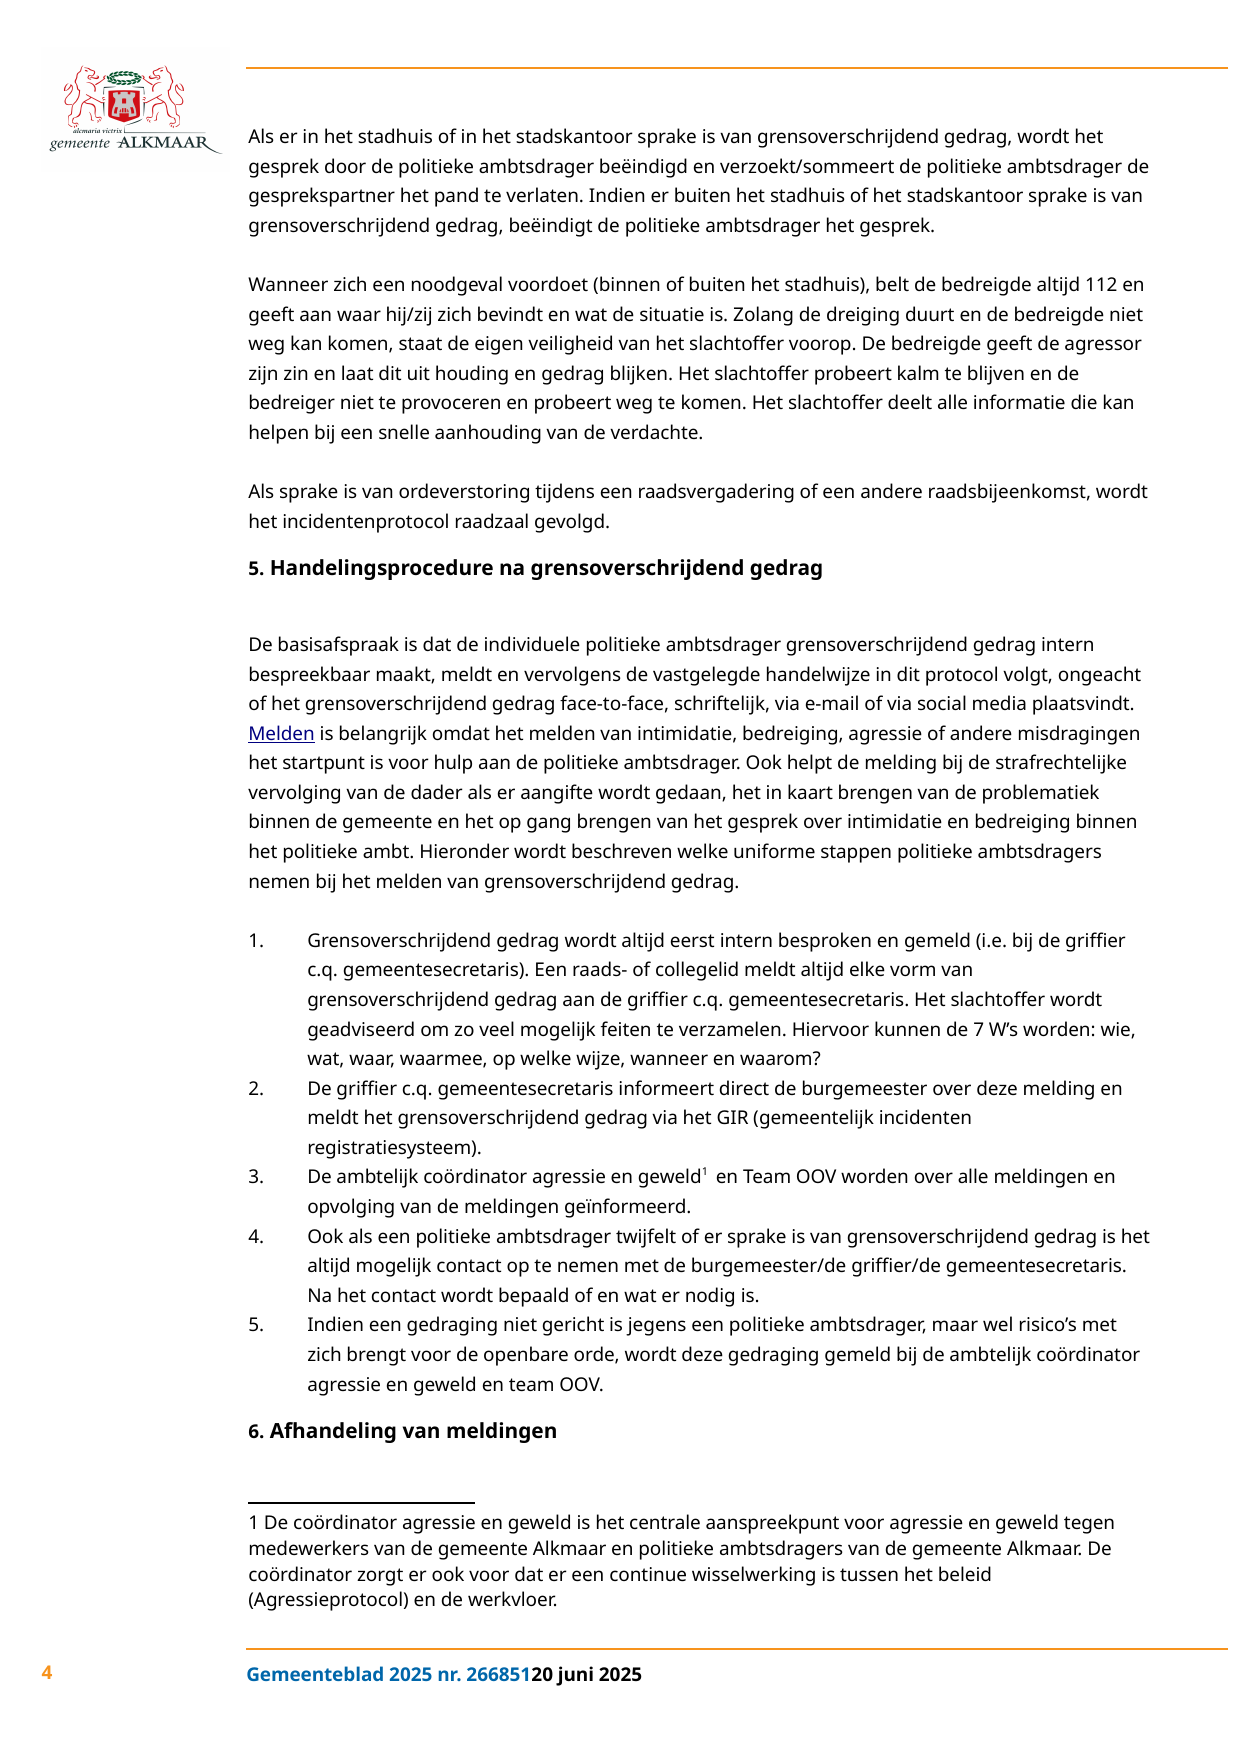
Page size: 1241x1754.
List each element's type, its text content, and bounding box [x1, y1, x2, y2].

list De griffier c.q. gemeentesecretaris informeert direct de burgemeester over deze melding en meldt het grensoverschrijdend gedrag via het GIR (gemeentelijk incidenten registratiesysteem). [248, 1075, 1152, 1160]
list Indien een gedraging niet gericht is jegens een politieke ambtsdrager, maar wel risico’s met zich brengt voor de openbare orde, wordt deze gedraging gemeld bij de ambtelijk coördinator agressie en geweld en team OOV. [248, 1312, 1152, 1396]
list De ambtelijk coördinator agressie en geweld en Team OOV worden over alle meldingen en opvolging van de meldingen geïnformeerd. [248, 1164, 1152, 1219]
text Als sprake is van ordeverstoring tijdens een raadsvergadering of een andere raadsbijeenkomst, wordt het incidentenprotocol raadzaal gevolgd. [248, 478, 1152, 533]
text 6. Afhandeling van meldingen [248, 1416, 1152, 1445]
text Als er in het stadhuis of in het stadskantoor sprake is van grensoverschrijdend gedrag, wordt het gesprek door de politieke ambtsdrager beëindigd en verzoekt/sommeert de politieke ambtsdrager de gesprekspartner het pand te verlaten. Indien er buiten het stadhuis of het stadskantoor sprake is van grensoverschrijdend gedrag, beëindigt de politieke ambtsdrager het gesprek. [248, 123, 1152, 238]
text 5. Handelingsprocedure na grensoverschrijdend gedrag [248, 553, 1152, 582]
picture [41, 47, 231, 172]
list De coördinator agressie en geweld is het centrale aanspreekpunt voor agressie en geweld tegen medewerkers van de gemeente Alkmaar en politieke ambtsdragers van de gemeente Alkmaar. De coördinator zorgt er ook voor dat er een continue wisselwerking is tussen het beleid (Agressieprotocol) en de werkvloer. [248, 1509, 1152, 1612]
list Ook als een politieke ambtsdrager twijfelt of er sprake is van grensoverschrijdend gedrag is het altijd mogelijk contact op te nemen met de burgemeester/de griffier/de gemeentesecretaris. Na het contact wordt bepaald of en wat er nodig is. [248, 1223, 1152, 1308]
list Grensoverschrijdend gedrag wordt altijd eerst intern besproken en gemeld (i.e. bij de griffier c.q. gemeentesecretaris). Een raads- of collegelid meldt altijd elke vorm van grensoverschrijdend gedrag aan de griffier c.q. gemeentesecretaris. Het slachtoffer wordt geadviseerd om zo veel mogelijk feiten te verzamelen. Hiervoor kunnen de 7 W’s worden: wie, wat, waar, waarmee, op welke wijze, wanneer en waarom? [248, 927, 1152, 1071]
text De basisafspraak is dat de individuele politieke ambtsdrager grensoverschrijdend gedrag intern bespreekbaar maakt, meldt en vervolgens de vastgelegde handelwijze in dit protocol volgt, ongeacht of het grensoverschrijdend gedrag face-to-face, schriftelijk, via e-mail of via social media plaatsvindt. Melden is belangrijk omdat het melden van intimidatie, bedreiging, agressie of andere misdragingen het startpunt is voor hulp aan de politieke ambtsdrager. Ook helpt de melding bij de strafrechtelijke vervolging van de dader als er aangifte wordt gedaan, het in kaart brengen van de problematiek binnen de gemeente en het op gang brengen van het gesprek over intimidatie en bedreiging binnen het politieke ambt. Hieronder wordt beschreven welke uniforme stappen politieke ambtsdragers nemen bij het melden van grensoverschrijdend gedrag. [248, 631, 1152, 893]
text Wanneer zich een noodgeval voordoet (binnen of buiten het stadhuis), belt de bedreigde altijd 112 en geeft aan waar hij/zij zich bevindt en wat de situatie is. Zolang de dreiging duurt en de bedreigde niet weg kan komen, staat de eigen veiligheid van het slachtoffer voorop. De bedreigde geeft de agressor zijn zin en laat dit uit houding en gedrag blijken. Het slachtoffer probeert kalm te blijven en de bedreiger niet te provoceren en probeert weg te komen. Het slachtoffer deelt alle informatie die kan helpen bij een snelle aanhouding van de verdachte. [248, 271, 1152, 445]
